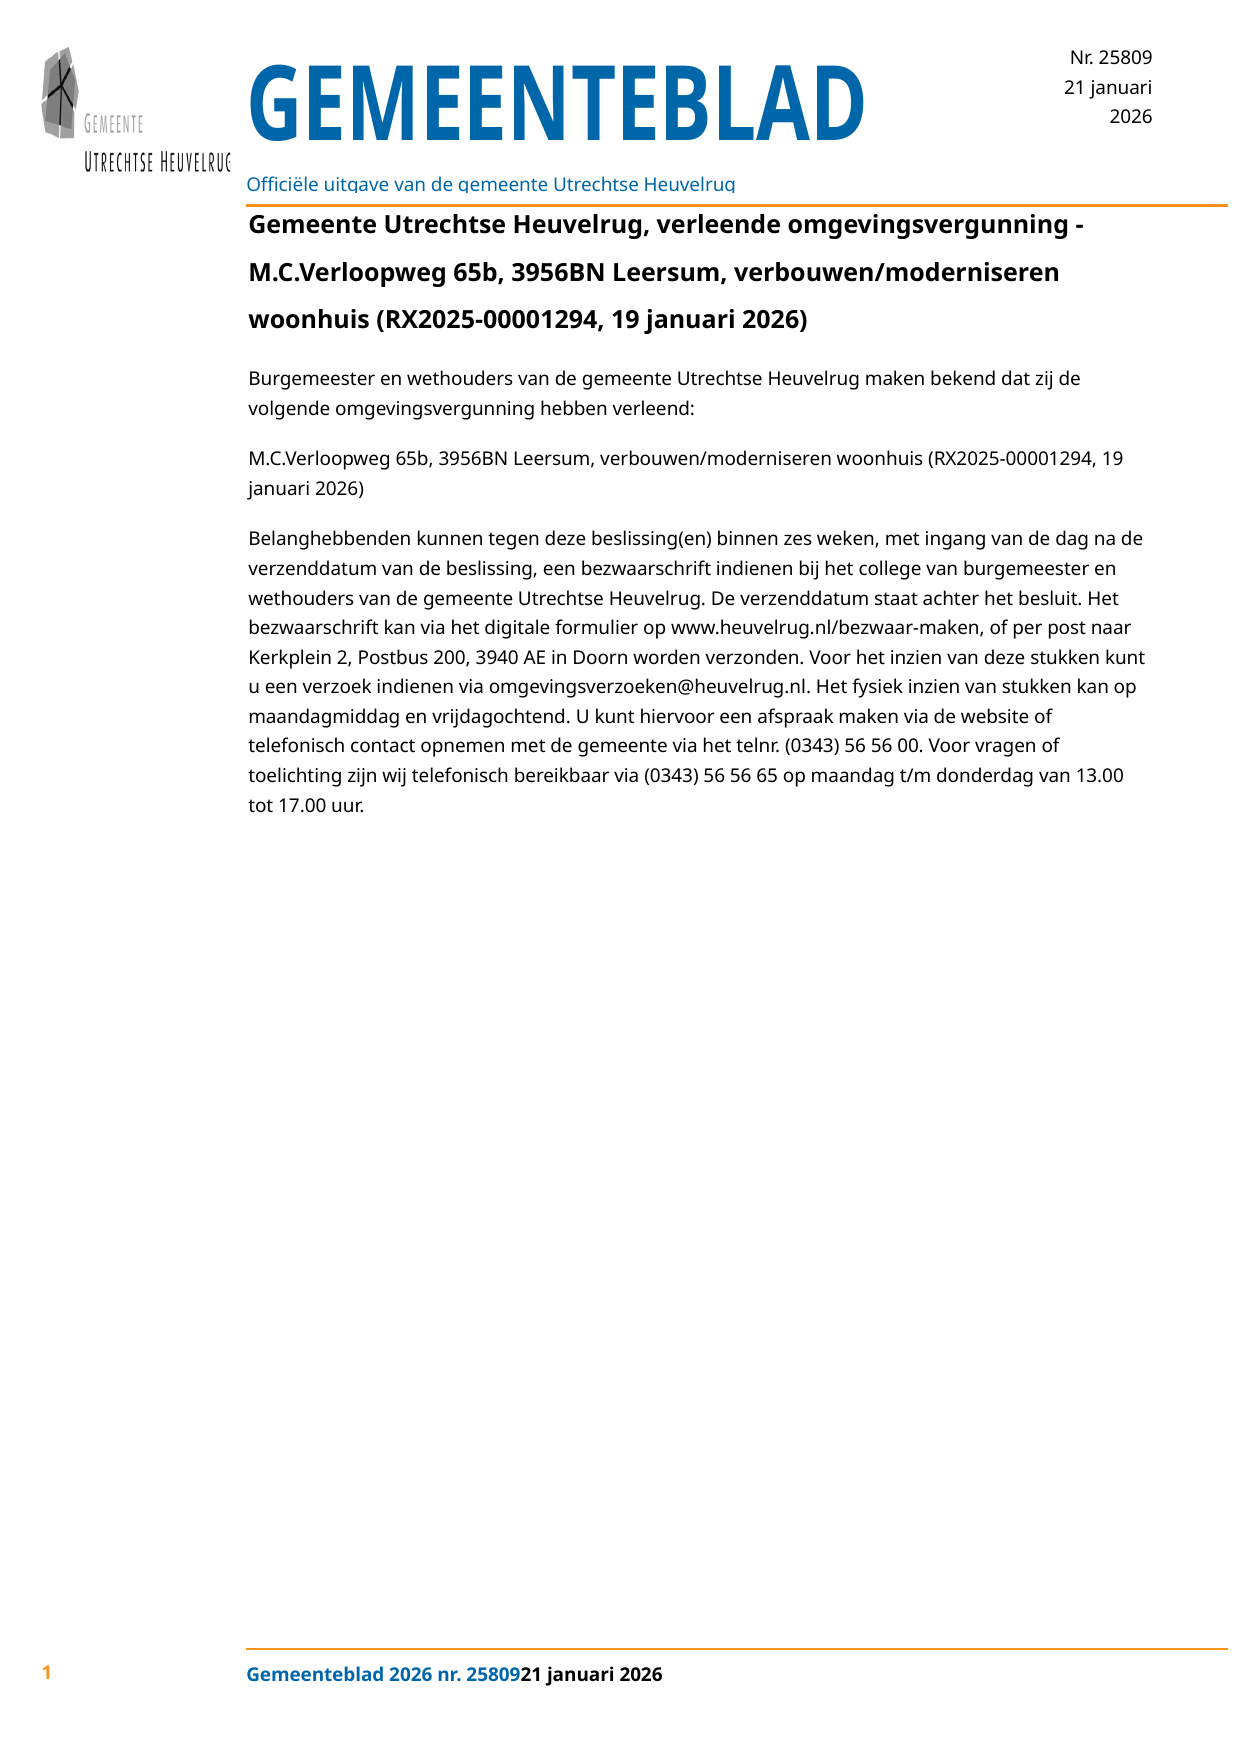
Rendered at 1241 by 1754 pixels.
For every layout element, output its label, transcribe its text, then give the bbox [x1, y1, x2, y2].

text M.C.Verloopweg 65b, 3956BN Leersum, verbouwen/moderniseren woonhuis (RX2025-00001294, 19 januari 2026) [248, 446, 1152, 501]
text Burgemeester en wethouders van de gemeente Utrechtse Heuvelrug maken bekend dat zij de volgende omgevingsvergunning hebben verleend: [248, 366, 1152, 421]
text Belanghebbenden kunnen tegen deze beslissing(en) binnen zes weken, met ingang van de dag na de verzenddatum van de beslissing, een bezwaarschrift indienen bij het college van burgemeester en wethouders van de gemeente Utrechtse Heuvelrug. De verzenddatum staat achter het besluit. Het bezwaarschrift kan via het digitale formulier op www.heuvelrug.nl/bezwaar-maken, of per post naar Kerkplein 2, Postbus 200, 3940 AE in Doorn worden verzonden. Voor het inzien van deze stukken kunt u een verzoek indienen via omgevingsverzoeken@heuvelrug.nl. Het fysiek inzien van stukken kan op maandagmiddag en vrijdagochtend. U kunt hiervoor een afspraak maken via de website of telefonisch contact opnemen met de gemeente via het telnr. (0343) 56 56 00. Voor vragen of toelichting zijn wij telefonisch bereikbaar via (0343) 56 56 65 op maandag t/m donderdag van 13.00 tot 17.00 uur. [248, 526, 1152, 817]
picture [41, 47, 231, 172]
text Gemeente Utrechtse Heuvelrug, verleende omgevingsvergunning - M.C.Verloopweg 65b, 3956BN Leersum, verbouwen/moderniseren woonhuis (RX2025-00001294, 19 januari 2026) [248, 207, 1152, 336]
